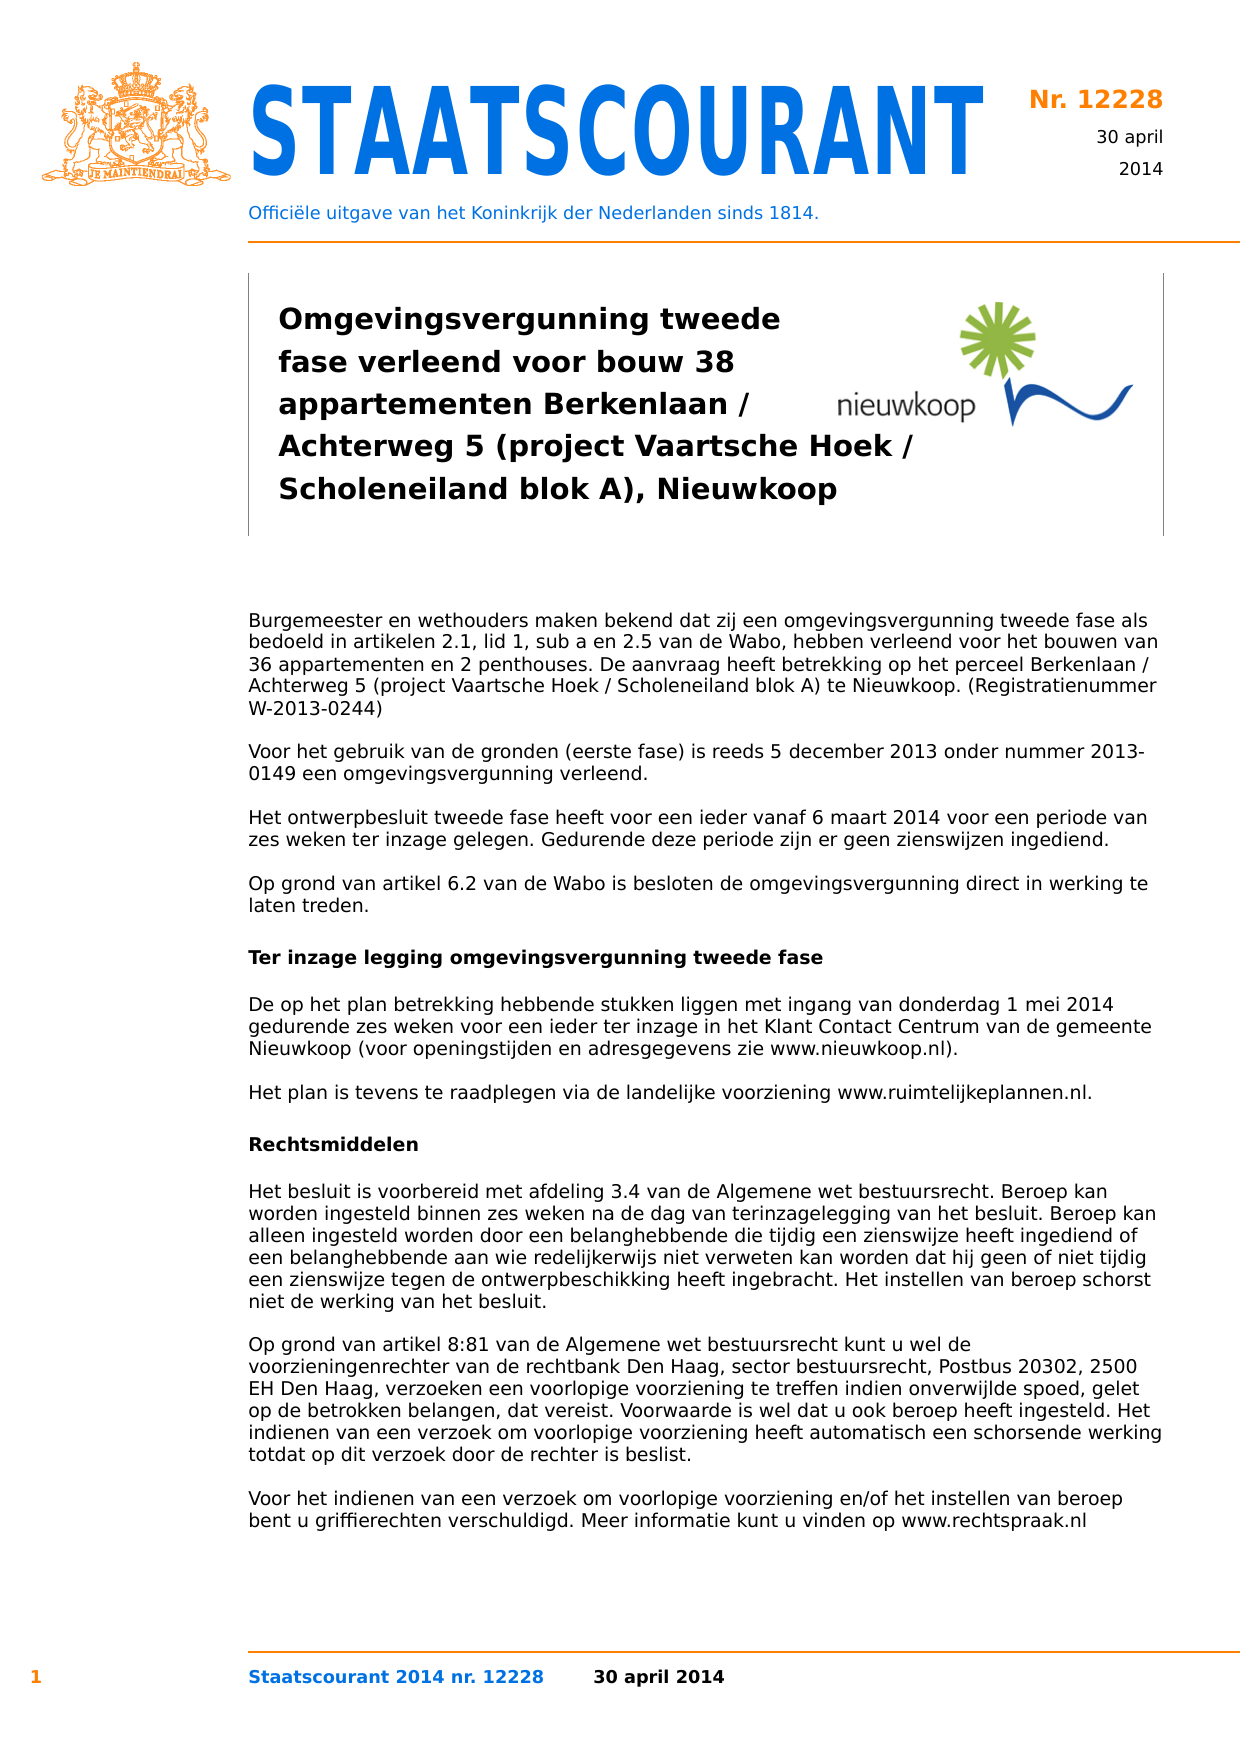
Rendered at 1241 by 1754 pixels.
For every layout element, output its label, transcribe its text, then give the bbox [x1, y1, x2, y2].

subtitle Ter inzage legging omgevingsvergunning tweede fase [248, 947, 1163, 969]
text Het ontwerpbesluit tweede fase heeft voor een ieder vanaf 6 maart 2014 voor een periode van zes weken ter inzage gelegen. Gedurende deze periode zijn er geen zienswijzen ingediend. [248, 807, 1163, 851]
text Voor het indienen van een verzoek om voorlopige voorziening en/of het instellen van beroep bent u griffierechten verschuldigd. Meer informatie kunt u vinden op www.rechtspraak.nl [248, 1488, 1163, 1532]
text Voor het gebruik van de gronden (eerste fase) is reeds 5 december 2013 onder nummer 2013-0149 een omgevingsvergunning verleend. [248, 741, 1163, 785]
text Burgemeester en wethouders maken bekend dat zij een omgevingsvergunning tweede fase als bedoeld in artikelen 2.1, lid 1, sub a en 2.5 van de Wabo, hebben verleend voor het bouwen van 36 appartementen en 2 penthouses. De aanvraag heeft betrekking op het perceel Berkenlaan / Achterweg 5 (project Vaartsche Hoek / Scholeneiland blok A) te Nieuwkoop. (Registratienummer W-2013-0244) [248, 609, 1163, 719]
text Het besluit is voorbereid met afdeling 3.4 van de Algemene wet bestuursrecht. Beroep kan worden ingesteld binnen zes weken na de dag van terinzagelegging van het besluit. Beroep kan alleen ingesteld worden door een belanghebbende die tijdig een zienswijze heeft ingediend of een belanghebbende aan wie redelijkerwijs niet verweten kan worden dat hij geen of niet tijdig een zienswijze tegen de ontwerpbeschikking heeft ingebracht. Het instellen van beroep schorst niet de werking van het besluit. [248, 1181, 1163, 1312]
text Op grond van artikel 6.2 van de Wabo is besloten de omgevingsvergunning direct in werking te laten treden. [248, 873, 1163, 917]
subtitle Omgevingsvergunning tweede fase verleend voor bouw 38 appartementen Berkenlaan / Achterweg 5 (project Vaartsche Hoek / Scholeneiland blok A), Nieuwkoop [249, 273, 1163, 536]
text Het plan is tevens te raadplegen via de landelijke voorziening www.ruimtelijkeplannen.nl. [248, 1082, 1163, 1104]
table_cell 30 april [998, 121, 1240, 153]
table_header Nr. 12228 [998, 62, 1240, 121]
table_header [25, 62, 248, 241]
picture [838, 302, 1134, 427]
picture [41, 62, 231, 186]
text Op grond van artikel 8:81 van de Algemene wet bestuursrecht kunt u wel de voorzieningenrechter van de rechtbank Den Haag, sector bestuursrecht, Postbus 20302, 2500 EH Den Haag, verzoeken een voorlopige voorziening te treffen indien onverwijlde spoed, gelet op de betrokken belangen, dat vereist. Voorwaarde is wel dat u ook beroep heeft ingesteld. Het indienen van een verzoek om voorlopige voorziening heeft automatisch een schorsende werking totdat op dit verzoek door de rechter is beslist. [248, 1334, 1163, 1466]
table_cell 2014 [998, 153, 1240, 203]
subtitle Rechtsmiddelen [248, 1134, 1163, 1156]
table_header STAATSCOURANT [248, 62, 998, 203]
table_cell Officiële uitgave van het Koninkrijk der Nederlanden sinds 1814. [248, 203, 1240, 241]
text De op het plan betrekking hebbende stukken liggen met ingang van donderdag 1 mei 2014 gedurende zes weken voor een ieder ter inzage in het Klant Contact Centrum van de gemeente Nieuwkoop (voor openingstijden en adresgegevens zie www.nieuwkoop.nl). [248, 994, 1163, 1060]
